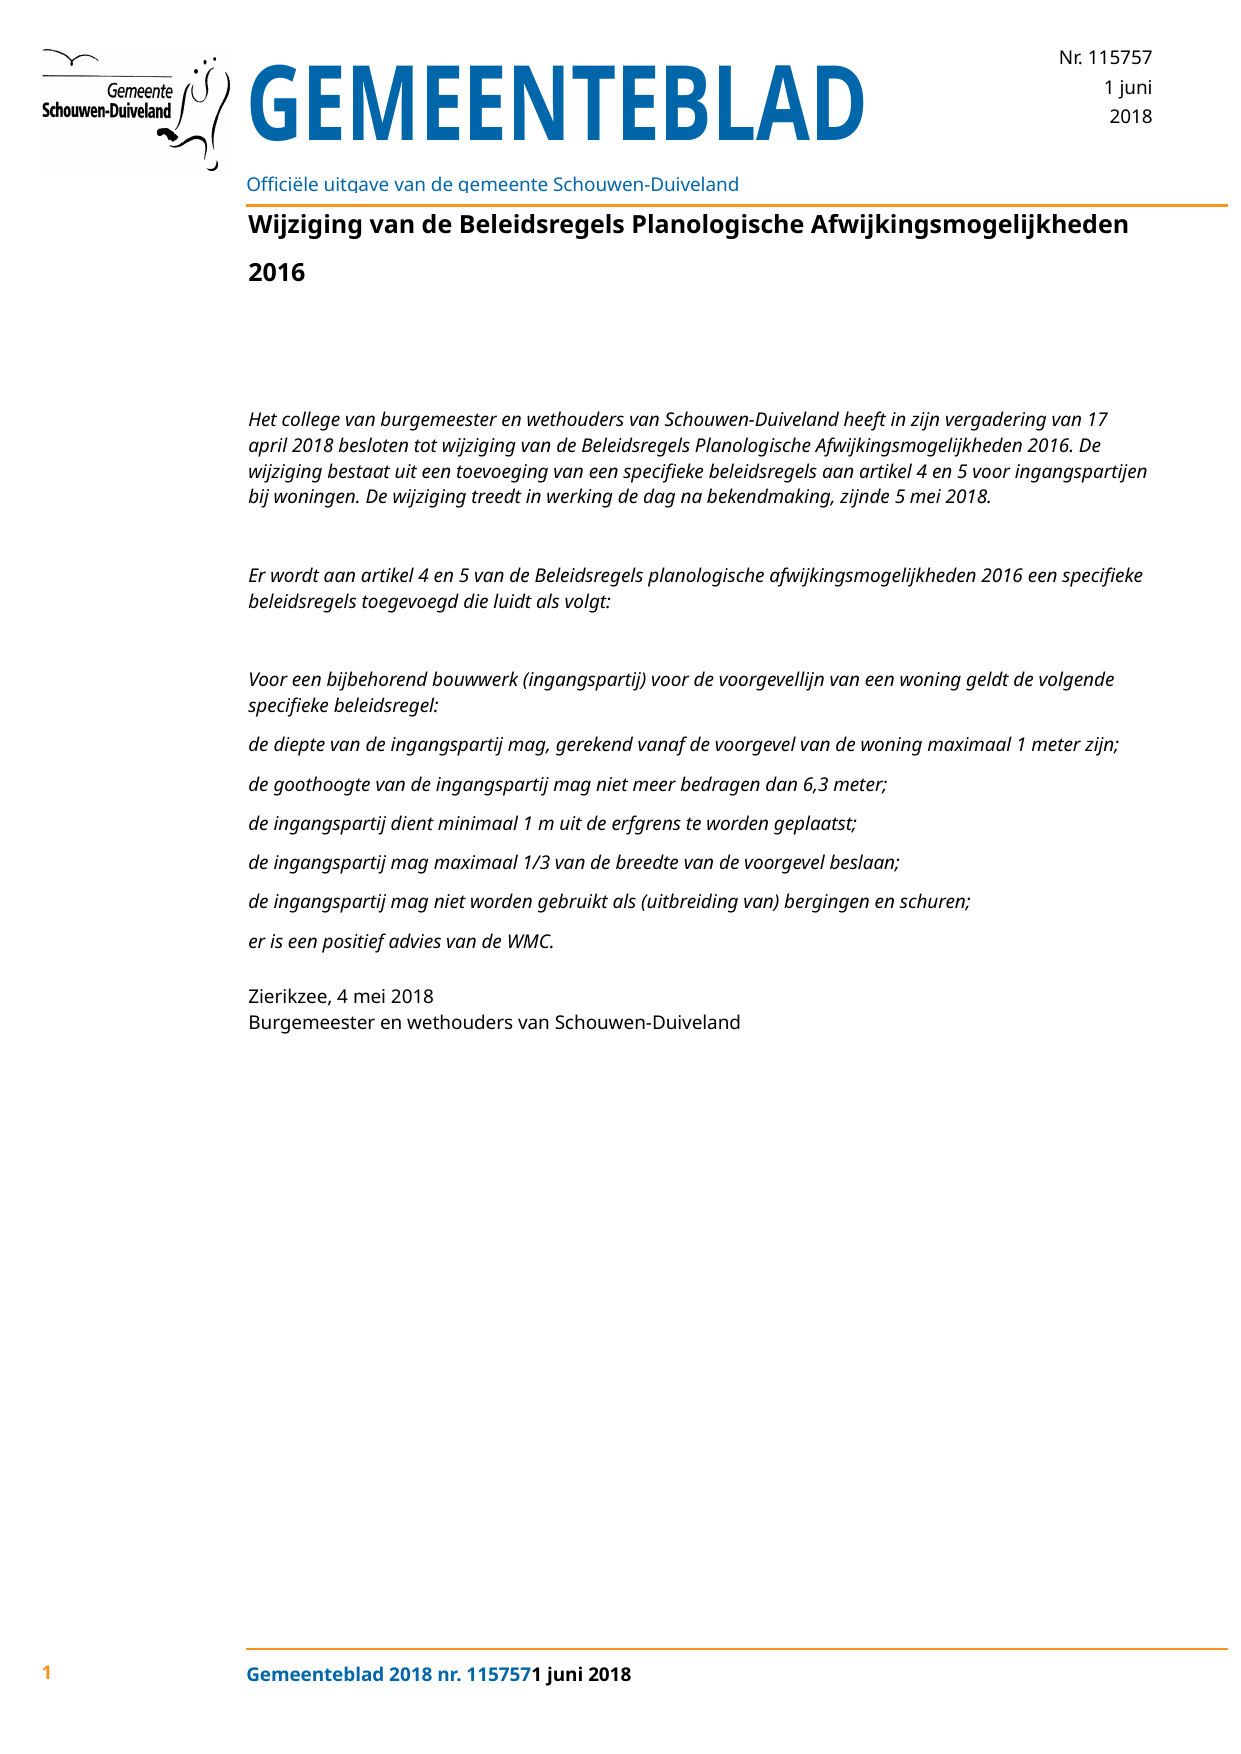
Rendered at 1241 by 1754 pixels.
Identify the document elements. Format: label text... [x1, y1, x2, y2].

text de ingangspartij mag niet worden gebruikt als (uitbreiding van) bergingen en schuren; [248, 888, 1152, 914]
text Voor een bijbehorend bouwwerk (ingangspartij) voor de voorgevellijn van een woning geldt de volgende specifieke beleidsregel: [248, 666, 1152, 718]
text Er wordt aan artikel 4 en 5 van de Beleidsregels planologische afwijkingsmogelijkheden 2016 een specifieke beleidsregels toegevoegd die luidt als volgt: [248, 562, 1152, 614]
text de ingangspartij mag maximaal 1/3 van de breedte van de voorgevel beslaan; [248, 849, 1152, 875]
text Zierikzee, 4 mei 2018 [248, 983, 1152, 1009]
text Het college van burgemeester en wethouders van Schouwen-Duiveland heeft in zijn vergadering van 17 april 2018 besloten tot wijziging van de Beleidsregels Planologische Afwijkingsmogelijkheden 2016. De wijziging bestaat uit een toevoeging van een specifieke beleidsregels aan artikel 4 en 5 voor ingangspartijen bij woningen. De wijziging treedt in werking de dag na bekendmaking, zijnde 5 mei 2018. [248, 406, 1152, 509]
text Burgemeester en wethouders van Schouwen-Duiveland [248, 1009, 1152, 1034]
text de ingangspartij dient minimaal 1 m uit de erfgrens te worden geplaatst; [248, 810, 1152, 836]
picture [41, 47, 231, 172]
text er is een positief advies van de WMC. [248, 928, 1152, 953]
text de goothoogte van de ingangspartij mag niet meer bedragen dan 6,3 meter; [248, 771, 1152, 796]
text Wijziging van de Beleidsregels Planologische Afwijkingsmogelijkheden 2016 [248, 207, 1152, 288]
text de diepte van de ingangspartij mag, gerekend vanaf de voorgevel van de woning maximaal 1 meter zijn; [248, 731, 1152, 757]
